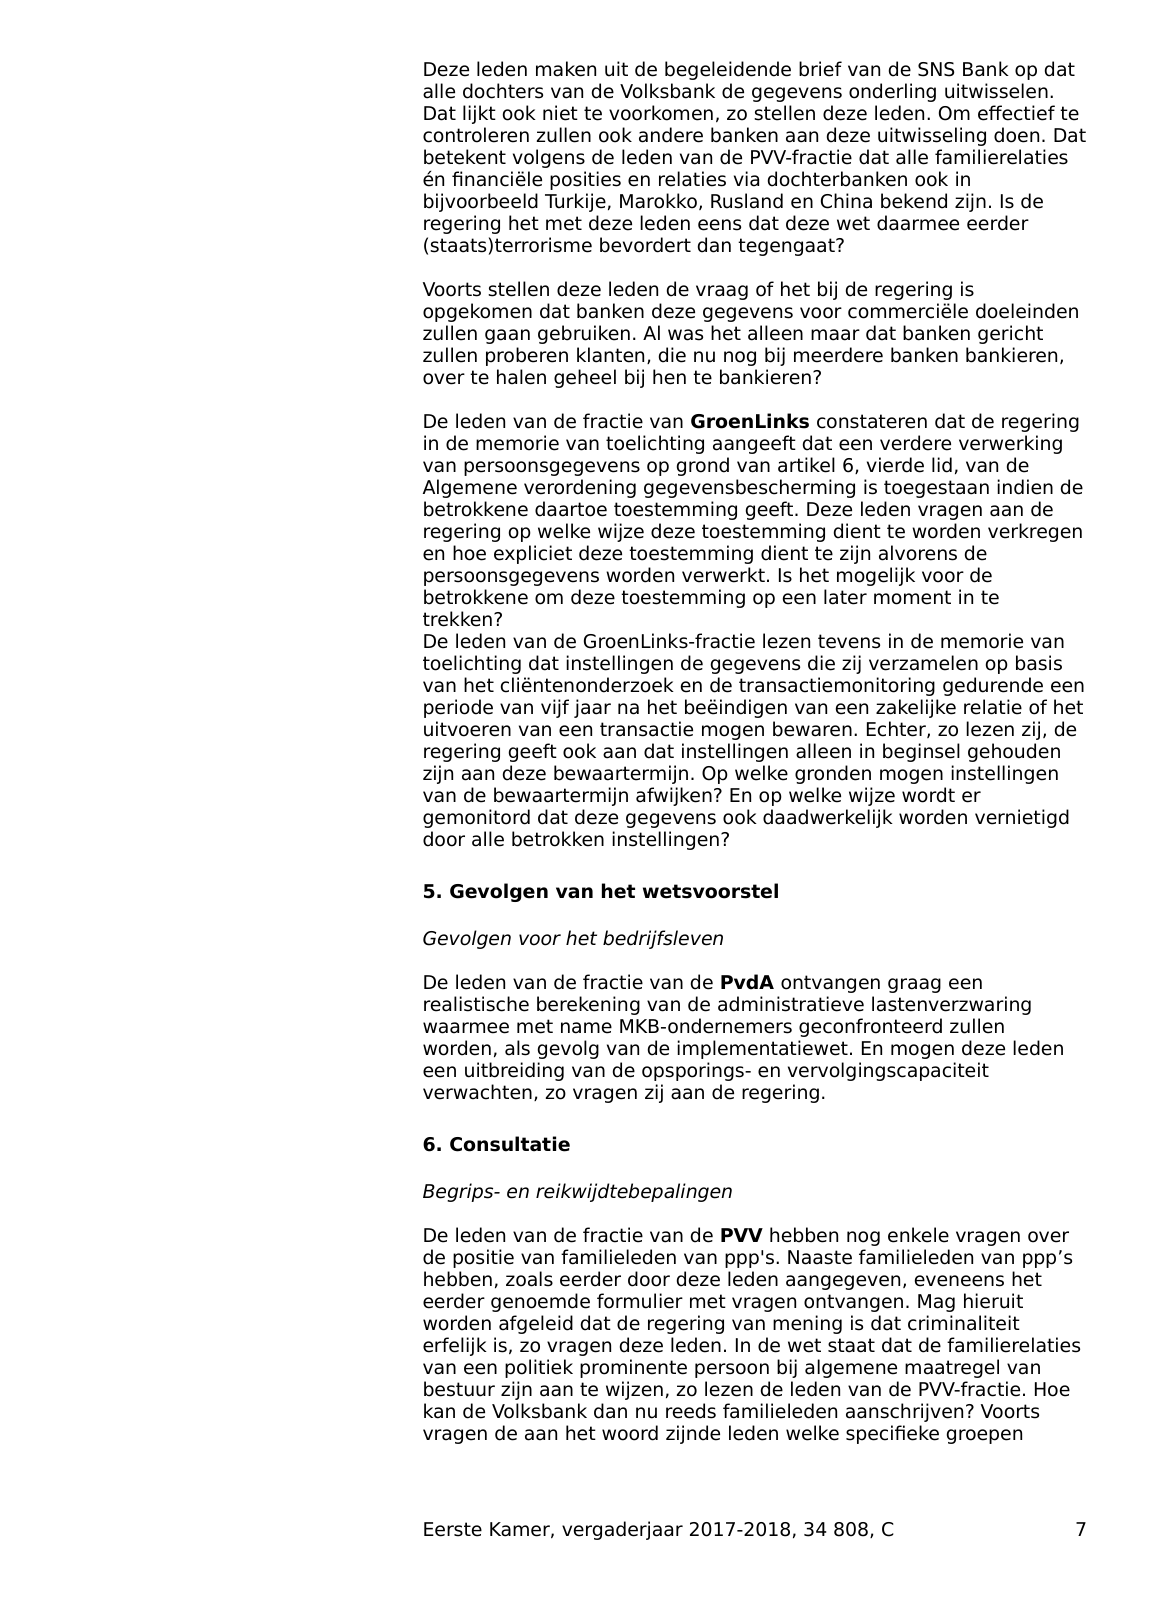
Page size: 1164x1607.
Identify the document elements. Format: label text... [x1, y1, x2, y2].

subtitle 5. Gevolgen van het wetsvoorstel [422, 881, 1087, 903]
subtitle Gevolgen voor het bedrijfsleven [422, 928, 1087, 950]
text Voorts stellen deze leden de vraag of het bij de regering is opgekomen dat banken deze gegevens voor commerciële doeleinden zullen gaan gebruiken. Al was het alleen maar dat banken gericht zullen proberen klanten, die nu nog bij meerdere banken bankieren, over te halen geheel bij hen te bankieren? [422, 279, 1087, 389]
subtitle 6. Consultatie [422, 1134, 1087, 1156]
text De leden van de GroenLinks-fractie lezen tevens in de memorie van toelichting dat instellingen de gegevens die zij verzamelen op basis van het cliëntenonderzoek en de transactiemonitoring gedurende een periode van vijf jaar na het beëindigen van een zakelijke relatie of het uitvoeren van een transactie mogen bewaren. Echter, zo lezen zij, de regering geeft ook aan dat instellingen alleen in beginsel gehouden zijn aan deze bewaartermijn. Op welke gronden mogen instellingen van de bewaartermijn afwijken? En op welke wijze wordt er gemonitord dat deze gegevens ook daadwerkelijk worden vernietigd door alle betrokken instellingen? [422, 631, 1087, 851]
text De leden van de fractie van GroenLinks constateren dat de regering in de memorie van toelichting aangeeft dat een verdere verwerking van persoonsgegevens op grond van artikel 6, vierde lid, van de Algemene verordening gegevensbescherming is toegestaan indien de betrokkene daartoe toestemming geeft. Deze leden vragen aan de regering op welke wijze deze toestemming dient te worden verkregen en hoe expliciet deze toestemming dient te zijn alvorens de persoonsgegevens worden verwerkt. Is het mogelijk voor de betrokkene om deze toestemming op een later moment in te trekken? [422, 411, 1087, 631]
subtitle Begrips- en reikwijdtebepalingen [422, 1181, 1087, 1203]
text De leden van de fractie van de PvdA ontvangen graag een realistische berekening van de administratieve lastenverzwaring waarmee met name MKB-ondernemers geconfronteerd zullen worden, als gevolg van de implementatiewet. En mogen deze leden een uitbreiding van de opsporings- en vervolgingscapaciteit verwachten, zo vragen zij aan de regering. [422, 972, 1087, 1104]
text De leden van de fractie van de PVV hebben nog enkele vragen over de positie van familieleden van ppp's. Naaste familieleden van ppp’s hebben, zoals eerder door deze leden aangegeven, eveneens het eerder genoemde formulier met vragen ontvangen. Mag hieruit worden afgeleid dat de regering van mening is dat criminaliteit erfelijk is, zo vragen deze leden. In de wet staat dat de familierelaties van een politiek prominente persoon bij algemene maatregel van bestuur zijn aan te wijzen, zo lezen de leden van de PVV-fractie. Hoe kan de Volksbank dan nu reeds familieleden aanschrijven? Voorts vragen de aan het woord zijnde leden welke specifieke groepen [422, 1225, 1087, 1445]
text Deze leden maken uit de begeleidende brief van de SNS Bank op dat alle dochters van de Volksbank de gegevens onderling uitwisselen. Dat lijkt ook niet te voorkomen, zo stellen deze leden. Om effectief te controleren zullen ook andere banken aan deze uitwisseling doen. Dat betekent volgens de leden van de PVV-fractie dat alle familierelaties én financiële posities en relaties via dochterbanken ook in bijvoorbeeld Turkije, Marokko, Rusland en China bekend zijn. Is de regering het met deze leden eens dat deze wet daarmee eerder (staats)terrorisme bevordert dan tegengaat? [422, 59, 1087, 257]
